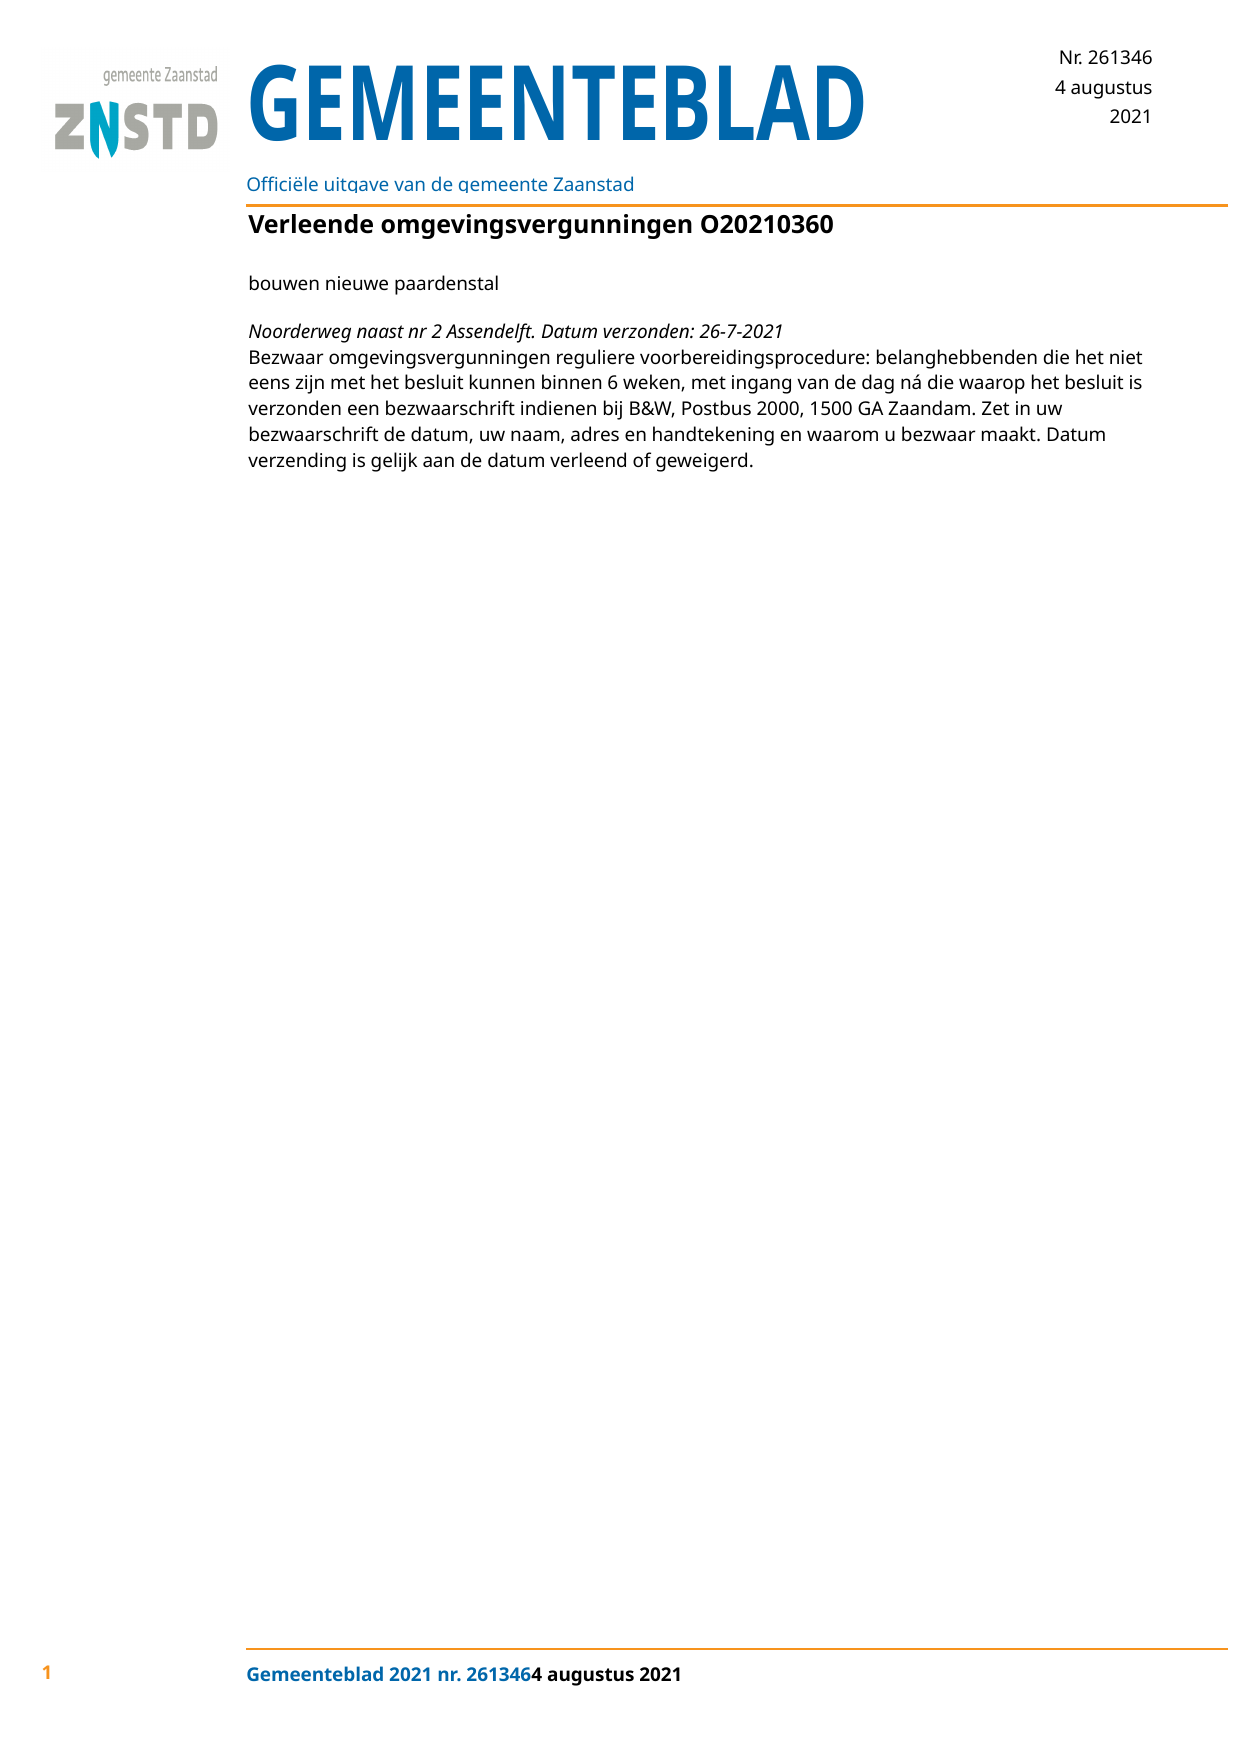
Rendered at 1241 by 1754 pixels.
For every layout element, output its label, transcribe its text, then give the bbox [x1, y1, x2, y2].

text Bezwaar omgevingsvergunningen reguliere voorbereidingsprocedure: belanghebbenden die het niet eens zijn met het besluit kunnen binnen 6 weken, met ingang van de dag ná die waarop het besluit is verzonden een bezwaarschrift indienen bij B&W, Postbus 2000, 1500 GA Zaandam. Zet in uw bezwaarschrift de datum, uw naam, adres en handtekening en waarom u bezwaar maakt. Datum verzending is gelijk aan de datum verleend of geweigerd. [248, 344, 1152, 472]
text Verleende omgevingsvergunningen O20210360 [248, 207, 1152, 241]
text bouwen nieuwe paardenstal [248, 270, 1152, 296]
text Noorderweg naast nr 2 Assendelft. Datum verzonden: 26-7-2021 [248, 318, 1152, 344]
picture [41, 47, 231, 172]
